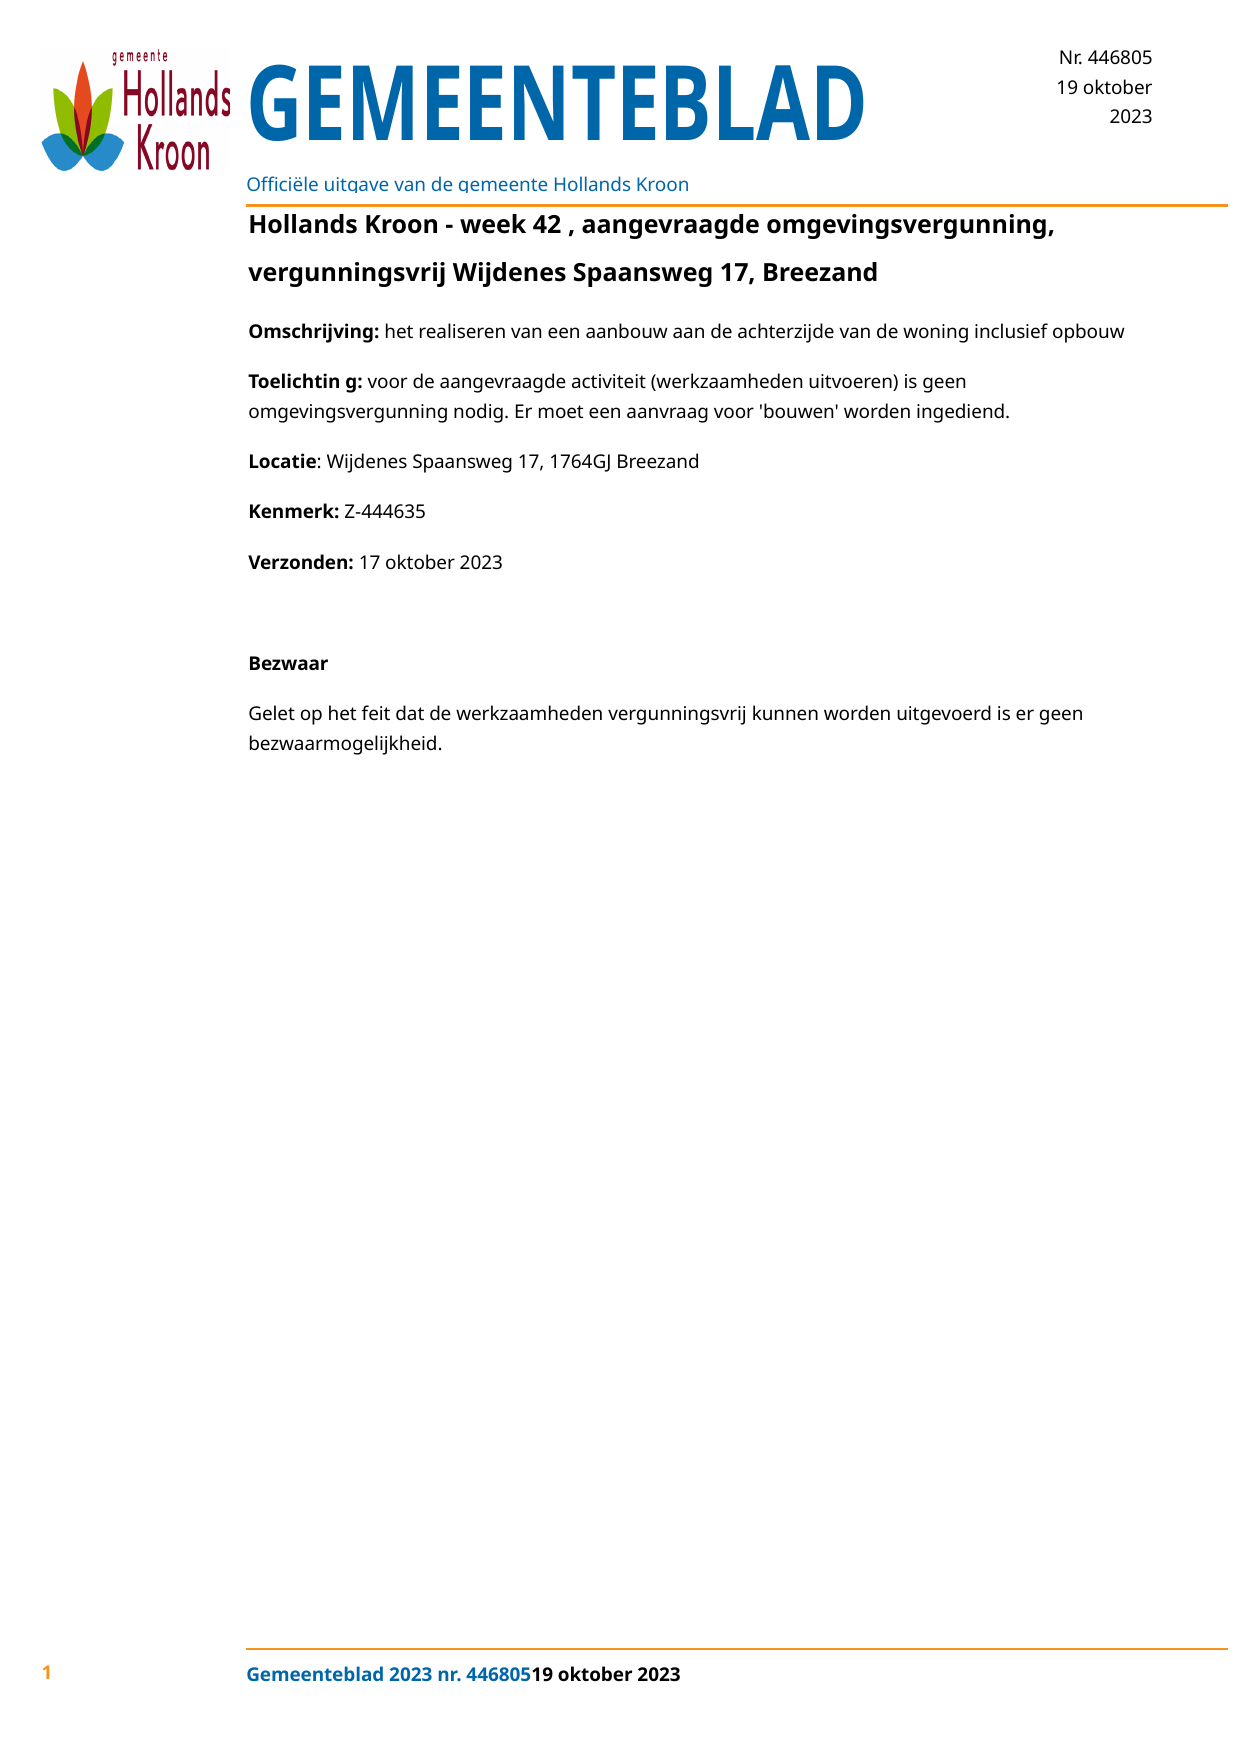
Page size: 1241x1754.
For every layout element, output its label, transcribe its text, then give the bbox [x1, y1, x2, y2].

text Locatie: Wijdenes Spaansweg 17, 1764GJ Breezand [248, 448, 1152, 474]
text Toelichtin g: voor de aangevraagde activiteit (werkzaamheden uitvoeren) is geen omgevingsvergunning nodig. Er moet een aanvraag voor 'bouwen' worden ingediend. [248, 368, 1152, 424]
text Omschrijving: het realiseren van een aanbouw aan de achterzijde van de woning inclusief opbouw [248, 318, 1152, 344]
text Gelet op het feit dat de werkzaamheden vergunningsvrij kunnen worden uitgevoerd is er geen bezwaarmogelijkheid. [248, 700, 1152, 756]
text Hollands Kroon - week 42 , aangevraagde omgevingsvergunning, vergunningsvrij Wijdenes Spaansweg 17, Breezand [248, 207, 1152, 288]
text Verzonden: 17 oktober 2023 [248, 549, 1152, 575]
text Bezwaar [248, 650, 1152, 676]
picture [41, 47, 231, 172]
text Kenmerk: Z-444635 [248, 499, 1152, 524]
